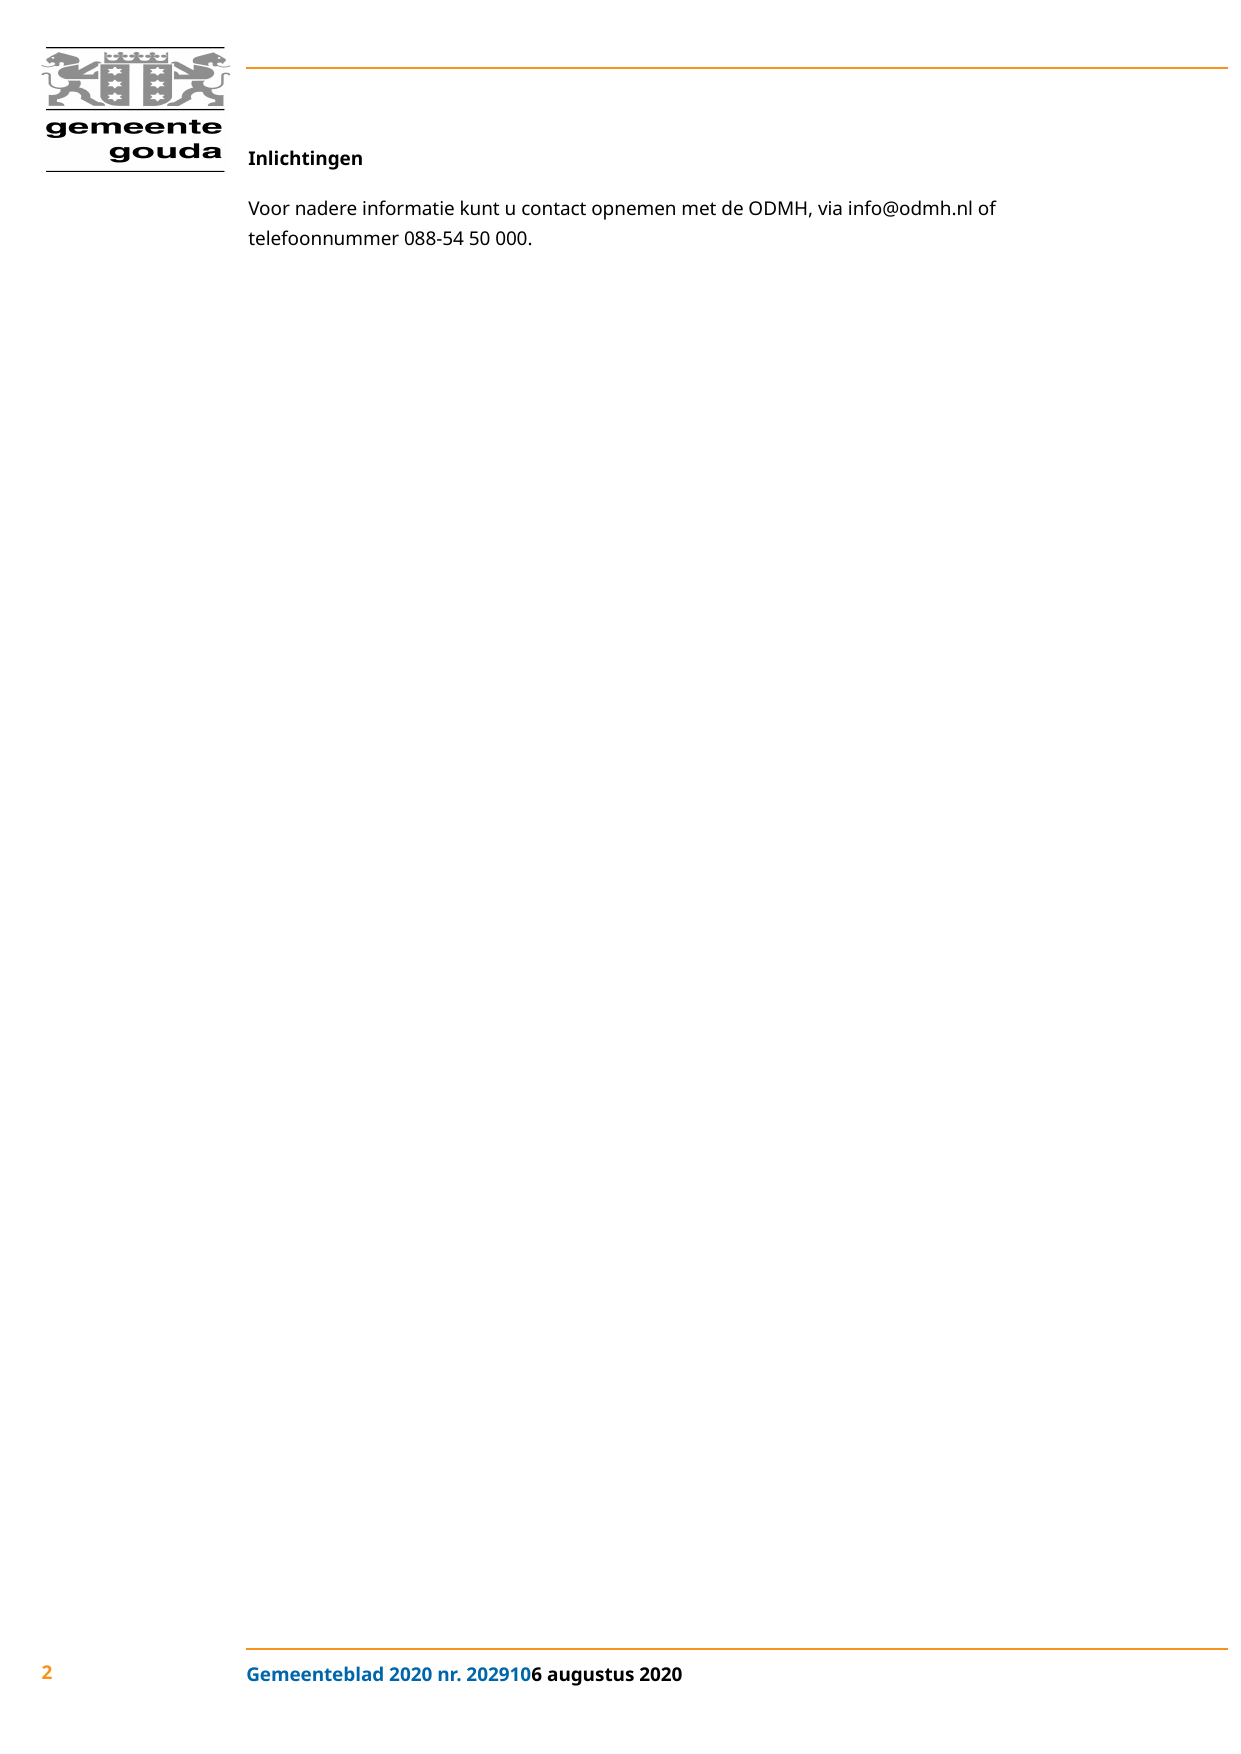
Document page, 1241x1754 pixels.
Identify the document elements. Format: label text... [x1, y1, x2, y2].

picture [41, 47, 231, 172]
text Inlichtingen [248, 145, 1152, 171]
text Voor nadere informatie kunt u contact opnemen met de ODMH, via info@odmh.nl of telefoonnummer 088-54 50 000. [248, 196, 1152, 251]
